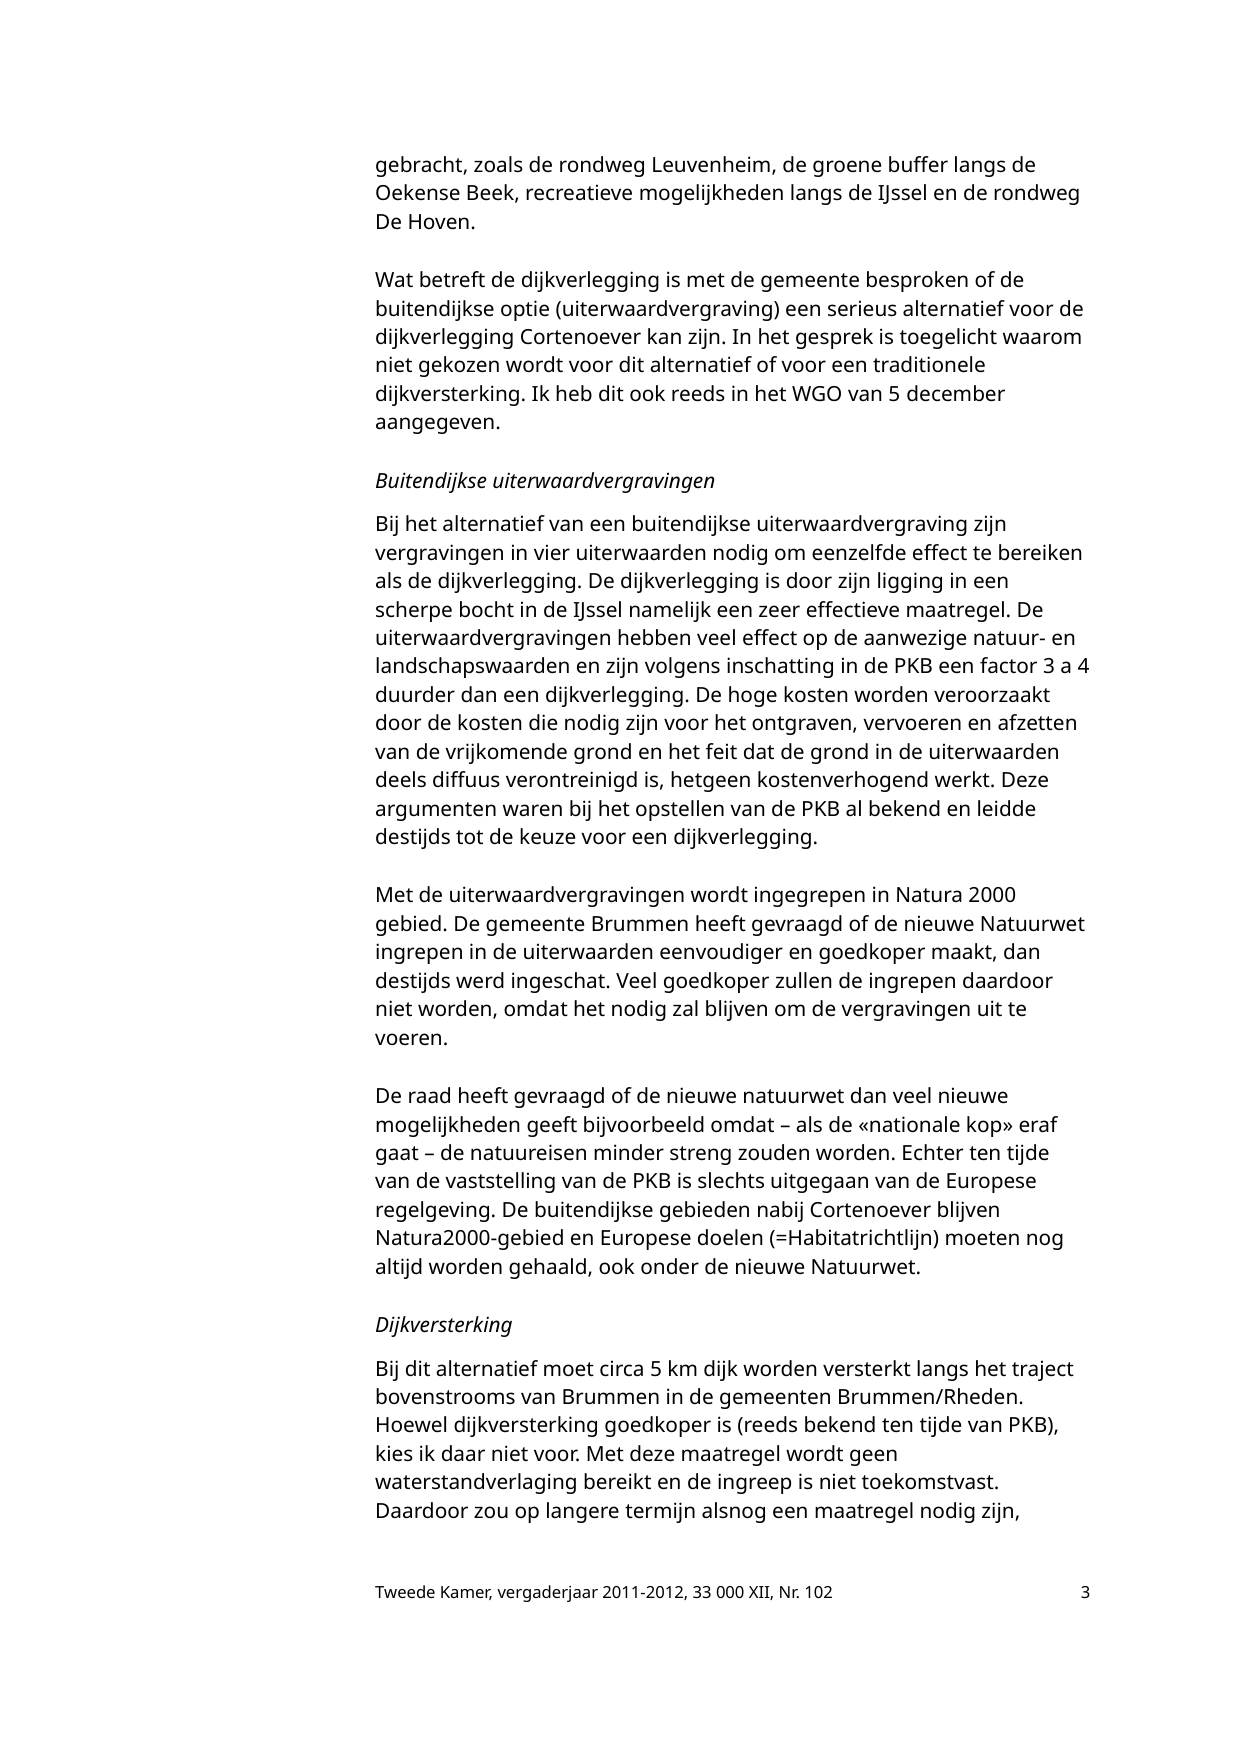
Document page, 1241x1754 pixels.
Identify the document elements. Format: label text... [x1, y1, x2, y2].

text De raad heeft gevraagd of de nieuwe natuurwet dan veel nieuwe mogelijkheden geeft bijvoorbeeld omdat – als de «nationale kop» eraf gaat – de natuureisen minder streng zouden worden. Echter ten tijde van de vaststelling van de PKB is slechts uitgegaan van de Europese regelgeving. De buitendijkse gebieden nabij Cortenoever blijven Natura2000-gebied en Europese doelen (=Habitatrichtlijn) moeten nog altijd worden gehaald, ook onder de nieuwe Natuurwet. [375, 1081, 1090, 1280]
text Buitendijkse uiterwaardvergravingen [375, 466, 1090, 494]
text Dijkversterking [375, 1310, 1090, 1339]
text gebracht, zoals de rondweg Leuvenheim, de groene buffer langs de Oekense Beek, recreatieve mogelijkheden langs de IJssel en de rondweg De Hoven. [375, 150, 1090, 235]
text Wat betreft de dijkverlegging is met de gemeente besproken of de buitendijkse optie (uiterwaardvergraving) een serieus alternatief voor de dijkverlegging Cortenoever kan zijn. In het gesprek is toegelicht waarom niet gekozen wordt voor dit alternatief of voor een traditionele dijkversterking. Ik heb dit ook reeds in het WGO van 5 december aangegeven. [375, 265, 1090, 436]
text Bij dit alternatief moet circa 5 km dijk worden versterkt langs het traject bovenstrooms van Brummen in de gemeenten Brummen/Rheden. Hoewel dijkversterking goedkoper is (reeds bekend ten tijde van PKB), kies ik daar niet voor. Met deze maatregel wordt geen waterstandverlaging bereikt en de ingreep is niet toekomstvast. Daardoor zou op langere termijn alsnog een maatregel nodig zijn, [375, 1354, 1090, 1524]
text Bij het alternatief van een buitendijkse uiterwaardvergraving zijn vergravingen in vier uiterwaarden nodig om eenzelfde effect te bereiken als de dijkverlegging. De dijkverlegging is door zijn ligging in een scherpe bocht in de IJssel namelijk een zeer effectieve maatregel. De uiterwaardvergravingen hebben veel effect op de aanwezige natuur- en landschapswaarden en zijn volgens inschatting in de PKB een factor 3 a 4 duurder dan een dijkverlegging. De hoge kosten worden veroorzaakt door de kosten die nodig zijn voor het ontgraven, vervoeren en afzetten van de vrijkomende grond en het feit dat de grond in de uiterwaarden deels diffuus verontreinigd is, hetgeen kostenverhogend werkt. Deze argumenten waren bij het opstellen van de PKB al bekend en leidde destijds tot de keuze voor een dijkverlegging. [375, 509, 1090, 851]
text Met de uiterwaardvergravingen wordt ingegrepen in Natura 2000 gebied. De gemeente Brummen heeft gevraagd of de nieuwe Natuurwet ingrepen in de uiterwaarden eenvoudiger en goedkoper maakt, dan destijds werd ingeschat. Veel goedkoper zullen de ingrepen daardoor niet worden, omdat het nodig zal blijven om de vergravingen uit te voeren. [375, 881, 1090, 1051]
